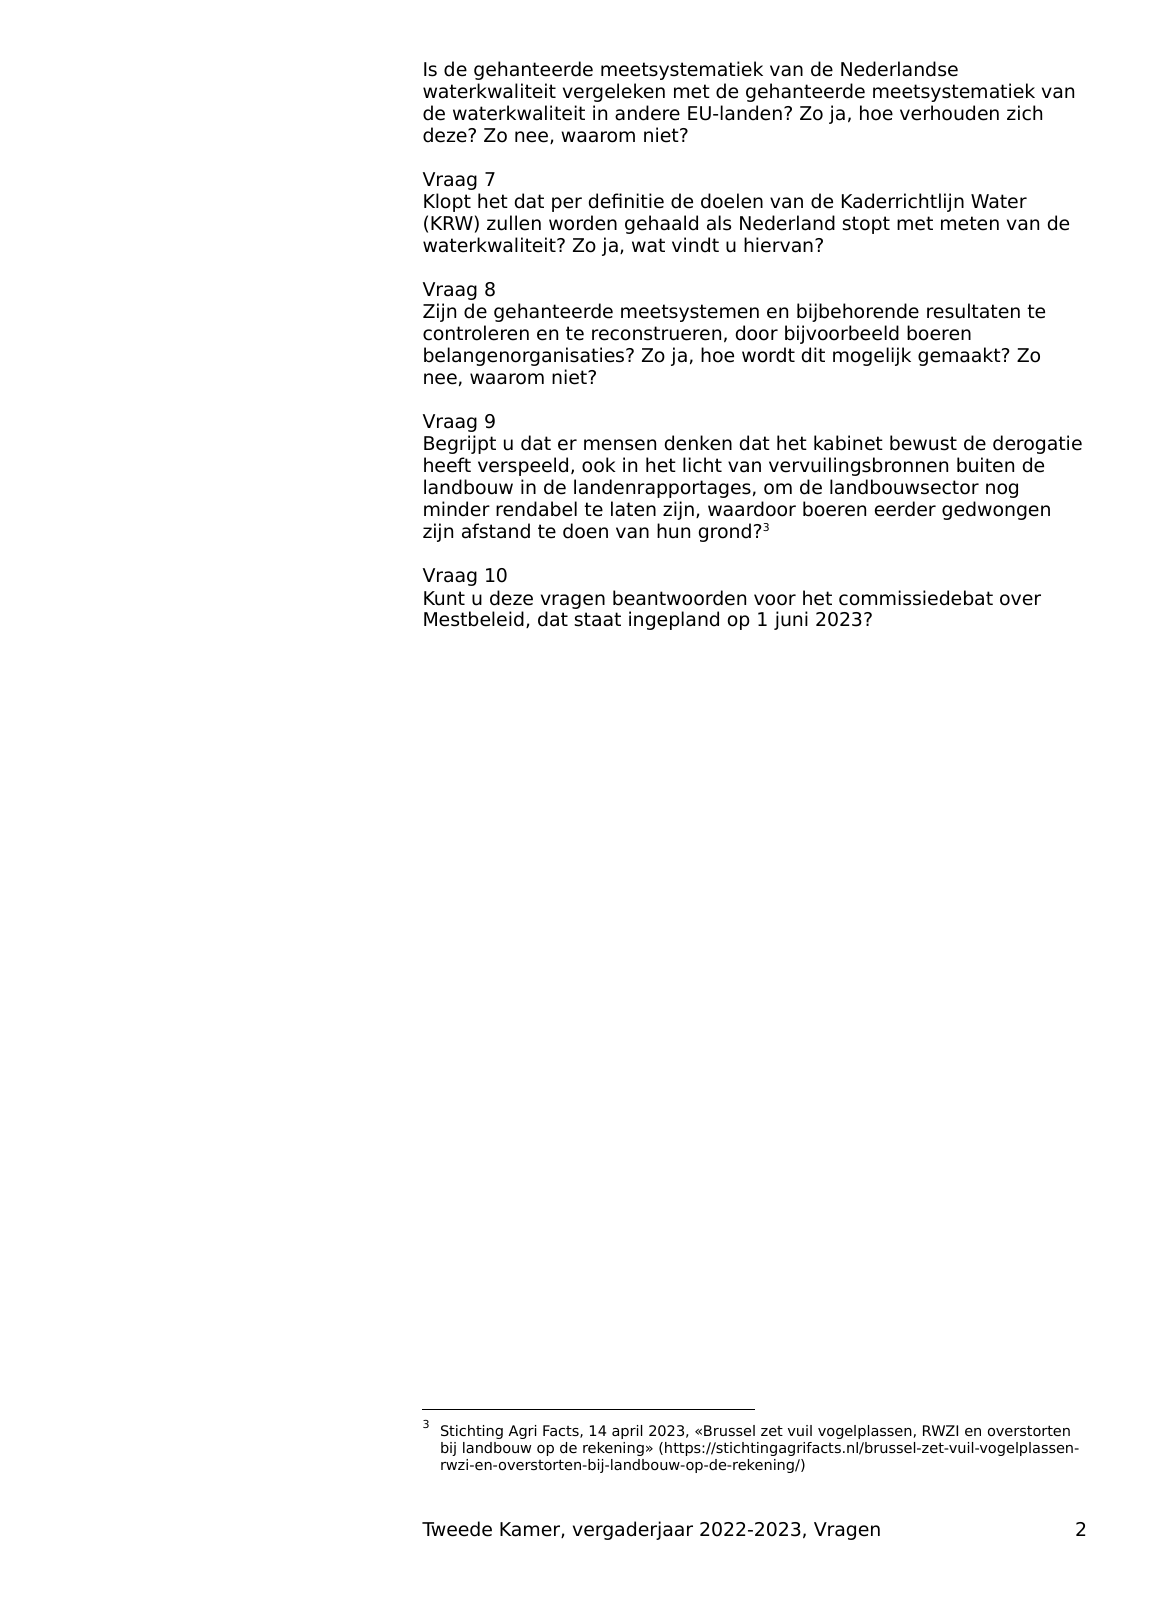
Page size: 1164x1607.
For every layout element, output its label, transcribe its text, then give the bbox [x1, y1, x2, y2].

text Stichting Agri Facts, 14 april 2023, «Brussel zet vuil vogelplassen, RWZI en overstorten bij landbouw op de rekening» (https://stichtingagrifacts.nl/brussel-zet-vuil-vogelplassen-rwzi-en-overstorten-bij-landbouw-op-de-rekening/) [422, 1418, 1087, 1474]
text Vraag 8 [422, 279, 1087, 301]
text Klopt het dat per definitie de doelen van de Kaderrichtlijn Water (KRW) zullen worden gehaald als Nederland stopt met meten van de waterkwaliteit? Zo ja, wat vindt u hiervan? [422, 191, 1087, 257]
text Vraag 9 [422, 411, 1087, 433]
text Is de gehanteerde meetsystematiek van de Nederlandse waterkwaliteit vergeleken met de gehanteerde meetsystematiek van de waterkwaliteit in andere EU-landen? Zo ja, hoe verhouden zich deze? Zo nee, waarom niet? [422, 59, 1087, 147]
text Zijn de gehanteerde meetsystemen en bijbehorende resultaten te controleren en te reconstrueren, door bijvoorbeeld boeren belangenorganisaties? Zo ja, hoe wordt dit mogelijk gemaakt? Zo nee, waarom niet? [422, 301, 1087, 389]
text Vraag 10 [422, 565, 1087, 587]
text Begrijpt u dat er mensen denken dat het kabinet bewust de derogatie heeft verspeeld, ook in het licht van vervuilingsbronnen buiten de landbouw in de landenrapportages, om de landbouwsector nog minder rendabel te laten zijn, waardoor boeren eerder gedwongen zijn afstand te doen van hun grond? [422, 433, 1087, 543]
text Vraag 7 [422, 169, 1087, 191]
text Kunt u deze vragen beantwoorden voor het commissiedebat over Mestbeleid, dat staat ingepland op 1 juni 2023? [422, 587, 1087, 631]
